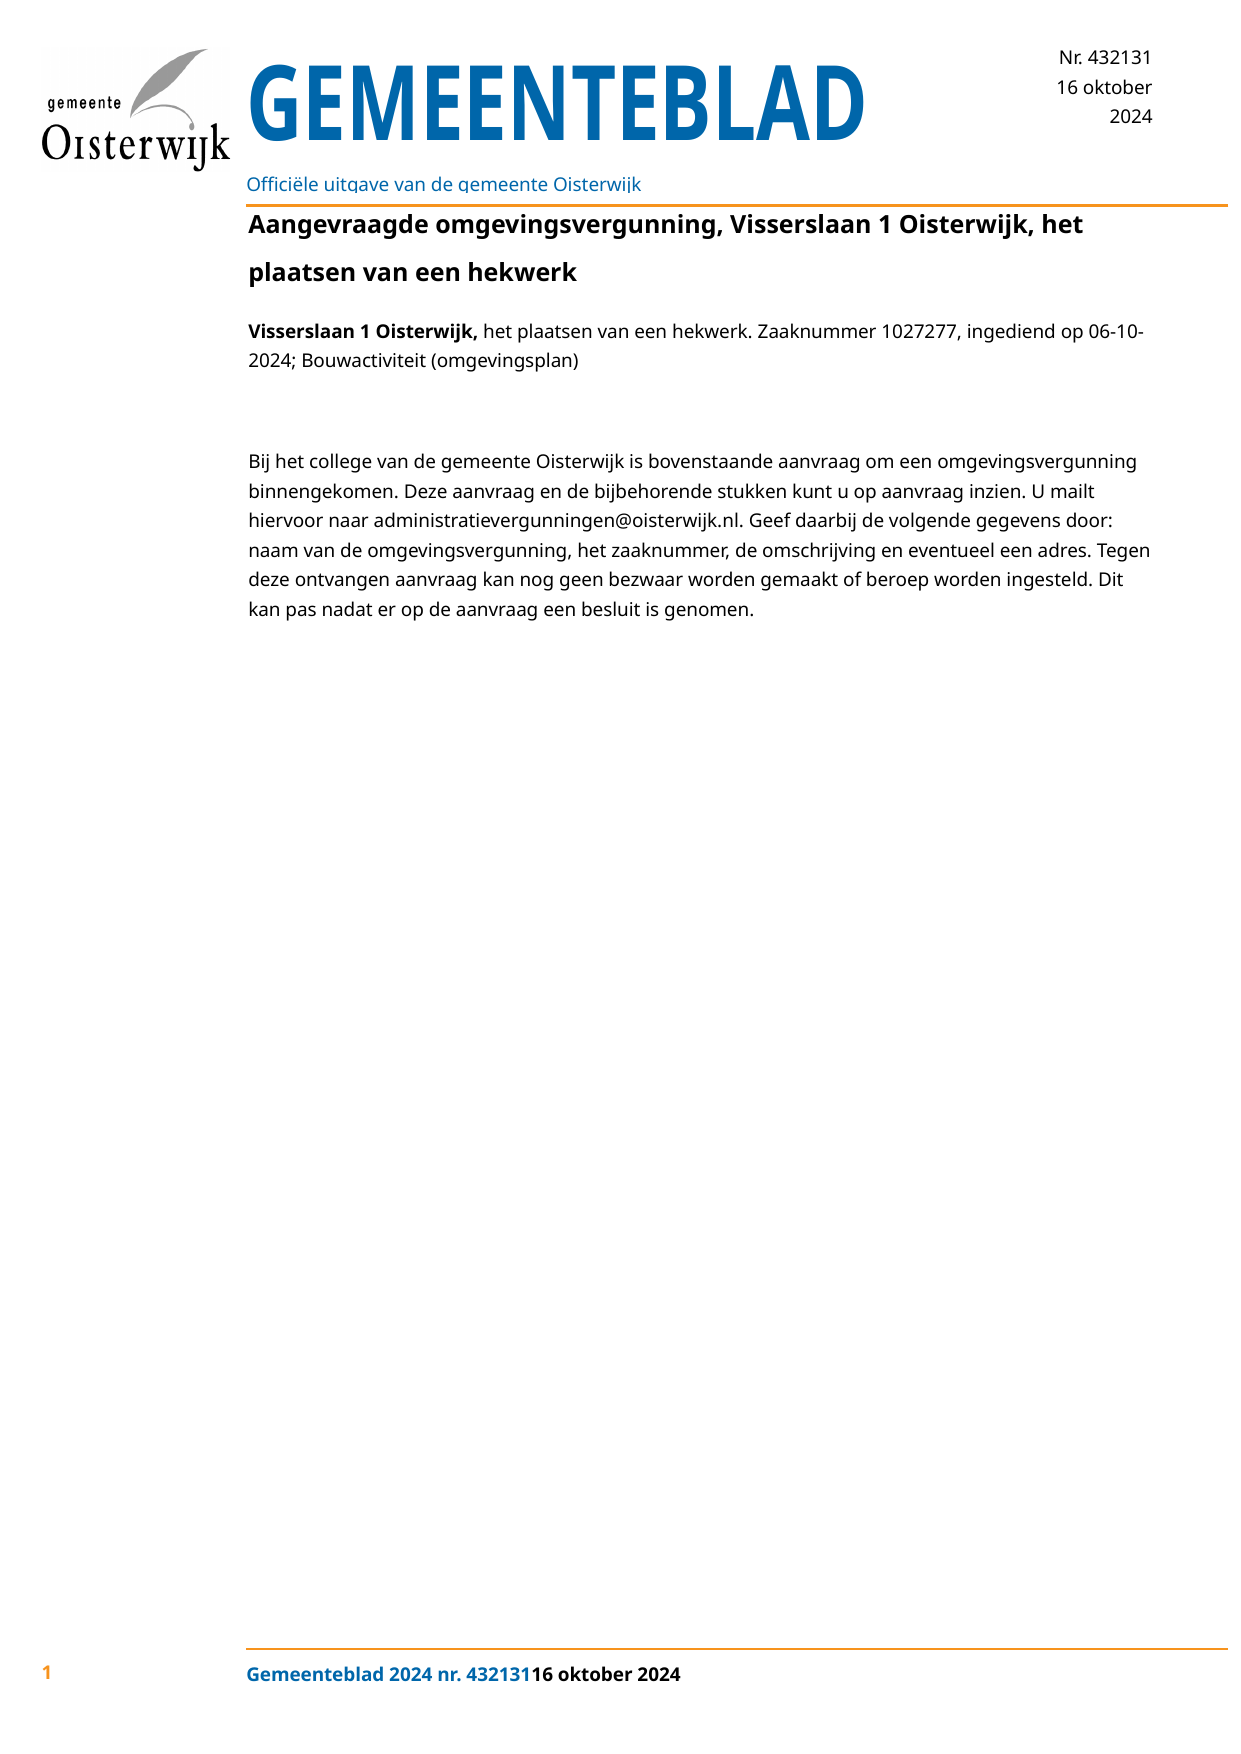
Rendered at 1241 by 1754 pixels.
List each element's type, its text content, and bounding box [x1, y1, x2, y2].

text Visserslaan 1 Oisterwijk, het plaatsen van een hekwerk. Zaaknummer 1027277, ingediend op 06-10-2024; Bouwactiviteit (omgevingsplan) [248, 318, 1152, 373]
text Bij het college van de gemeente Oisterwijk is bovenstaande aanvraag om een omgevingsvergunning binnengekomen. Deze aanvraag en de bijbehorende stukken kunt u op aanvraag inzien. U mailt hiervoor naar administratievergunningen@oisterwijk.nl. Geef daarbij de volgende gegevens door: naam van de omgevingsvergunning, het zaaknummer, de omschrijving en eventueel een adres. Tegen deze ontvangen aanvraag kan nog geen bezwaar worden gemaakt of beroep worden ingesteld. Dit kan pas nadat er op de aanvraag een besluit is genomen. [248, 448, 1152, 622]
picture [41, 47, 231, 172]
text Aangevraagde omgevingsvergunning, Visserslaan 1 Oisterwijk, het plaatsen van een hekwerk [248, 207, 1152, 288]
